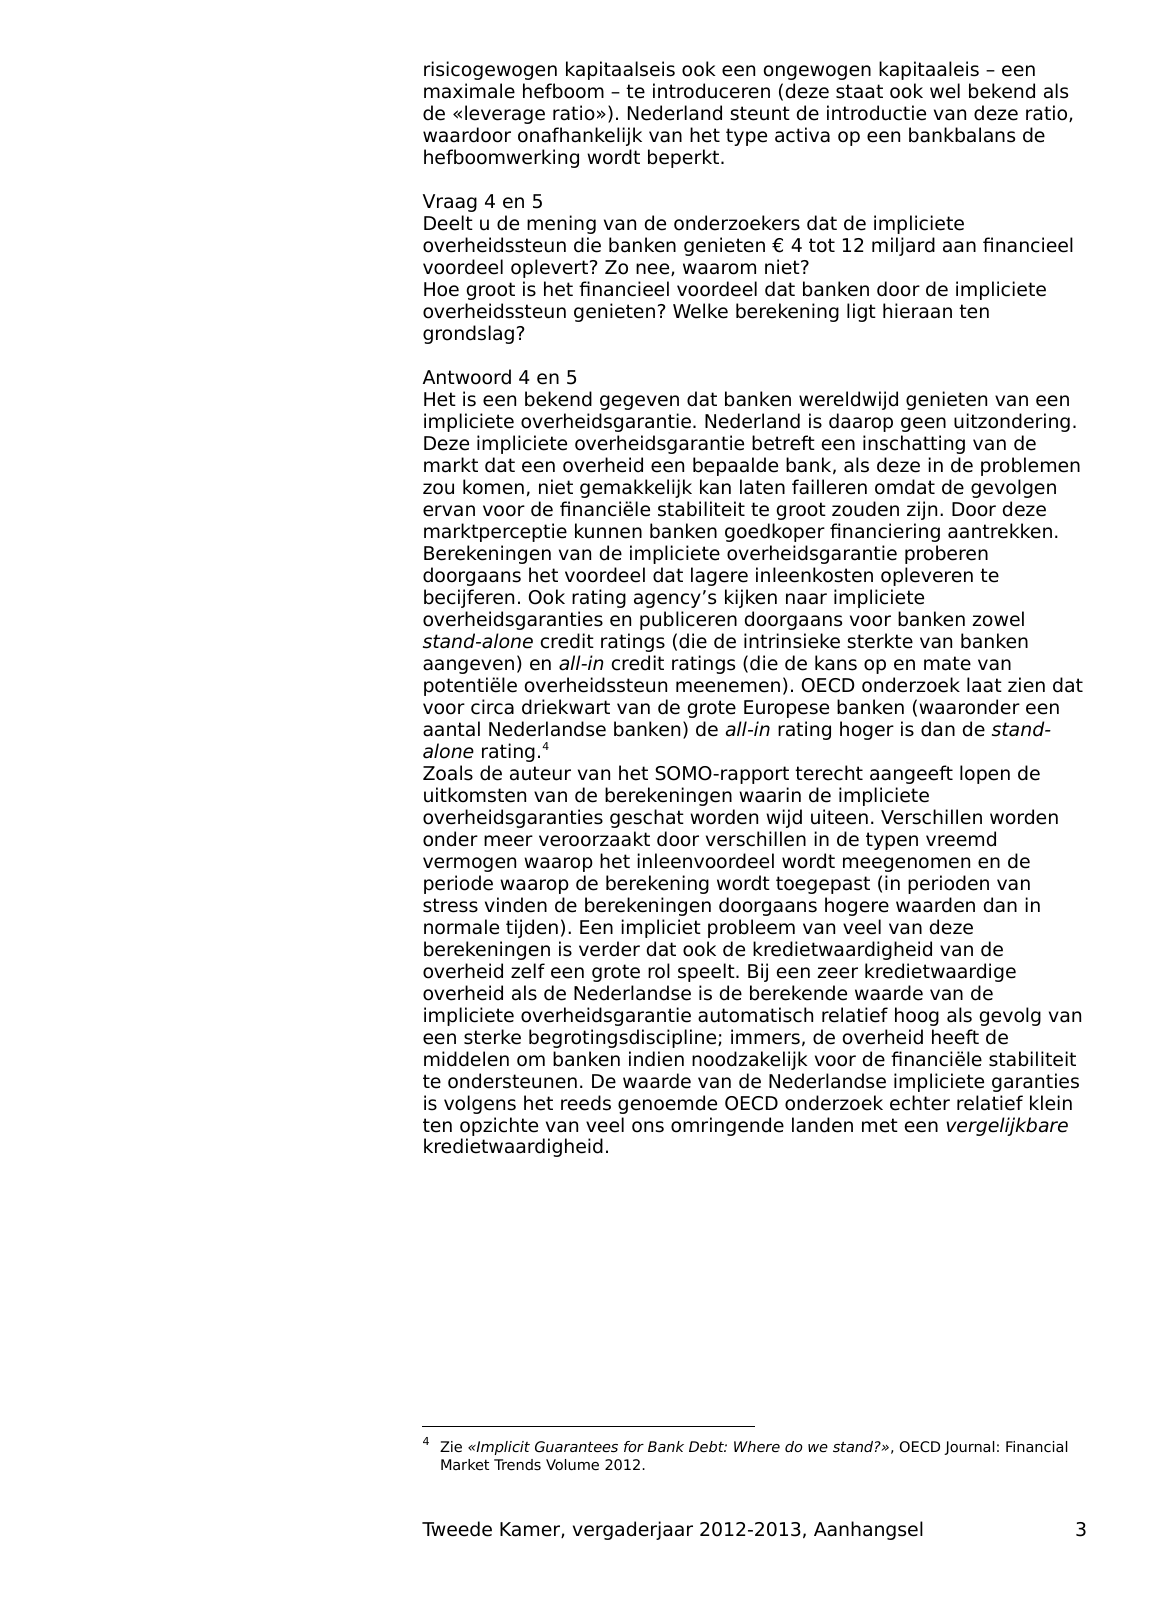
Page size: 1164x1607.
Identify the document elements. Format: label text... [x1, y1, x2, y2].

text Hoe groot is het financieel voordeel dat banken door de impliciete overheidssteun genieten? Welke berekening ligt hieraan ten grondslag? [422, 279, 1087, 345]
text risicogewogen kapitaalseis ook een ongewogen kapitaaleis – een maximale hefboom – te introduceren (deze staat ook wel bekend als de «leverage ratio»). Nederland steunt de introductie van deze ratio, waardoor onafhankelijk van het type activa op een bankbalans de hefboomwerking wordt beperkt. [422, 59, 1087, 169]
text Het is een bekend gegeven dat banken wereldwijd genieten van een impliciete overheidsgarantie. Nederland is daarop geen uitzondering. Deze impliciete overheidsgarantie betreft een inschatting van de markt dat een overheid een bepaalde bank, als deze in de problemen zou komen, niet gemakkelijk kan laten failleren omdat de gevolgen ervan voor de financiële stabiliteit te groot zouden zijn. Door deze marktperceptie kunnen banken goedkoper financiering aantrekken. Berekeningen van de impliciete overheidsgarantie proberen doorgaans het voordeel dat lagere inleenkosten opleveren te becijferen. Ook rating agency’s kijken naar impliciete overheidsgaranties en publiceren doorgaans voor banken zowel stand-alone credit ratings (die de intrinsieke sterkte van banken aangeven) en all-in credit ratings (die de kans op en mate van potentiële overheidssteun meenemen). OECD onderzoek laat zien dat voor circa driekwart van de grote Europese banken (waaronder een aantal Nederlandse banken) de all-in rating hoger is dan de stand-alone rating. [422, 389, 1087, 763]
text Deelt u de mening van de onderzoekers dat de impliciete overheidssteun die banken genieten € 4 tot 12 miljard aan financieel voordeel oplevert? Zo nee, waarom niet? [422, 213, 1087, 279]
text Antwoord 4 en 5 [422, 367, 1087, 389]
text Zoals de auteur van het SOMO-rapport terecht aangeeft lopen de uitkomsten van de berekeningen waarin de impliciete overheidsgaranties geschat worden wijd uiteen. Verschillen worden onder meer veroorzaakt door verschillen in de typen vreemd vermogen waarop het inleenvoordeel wordt meegenomen en de periode waarop de berekening wordt toegepast (in perioden van stress vinden de berekeningen doorgaans hogere waarden dan in normale tijden). Een impliciet probleem van veel van deze berekeningen is verder dat ook de kredietwaardigheid van de overheid zelf een grote rol speelt. Bij een zeer kredietwaardige overheid als de Nederlandse is de berekende waarde van de impliciete overheidsgarantie automatisch relatief hoog als gevolg van een sterke begrotingsdiscipline; immers, de overheid heeft de middelen om banken indien noodzakelijk voor de financiële stabiliteit te ondersteunen. De waarde van de Nederlandse impliciete garanties is volgens het reeds genoemde OECD onderzoek echter relatief klein ten opzichte van veel ons omringende landen met een vergelijkbare kredietwaardigheid. [422, 763, 1087, 1158]
text Vraag 4 en 5 [422, 191, 1087, 213]
text Zie «Implicit Guarantees for Bank Debt: Where do we stand?», OECD Journal: Financial Market Trends Volume 2012. [422, 1435, 1087, 1474]
